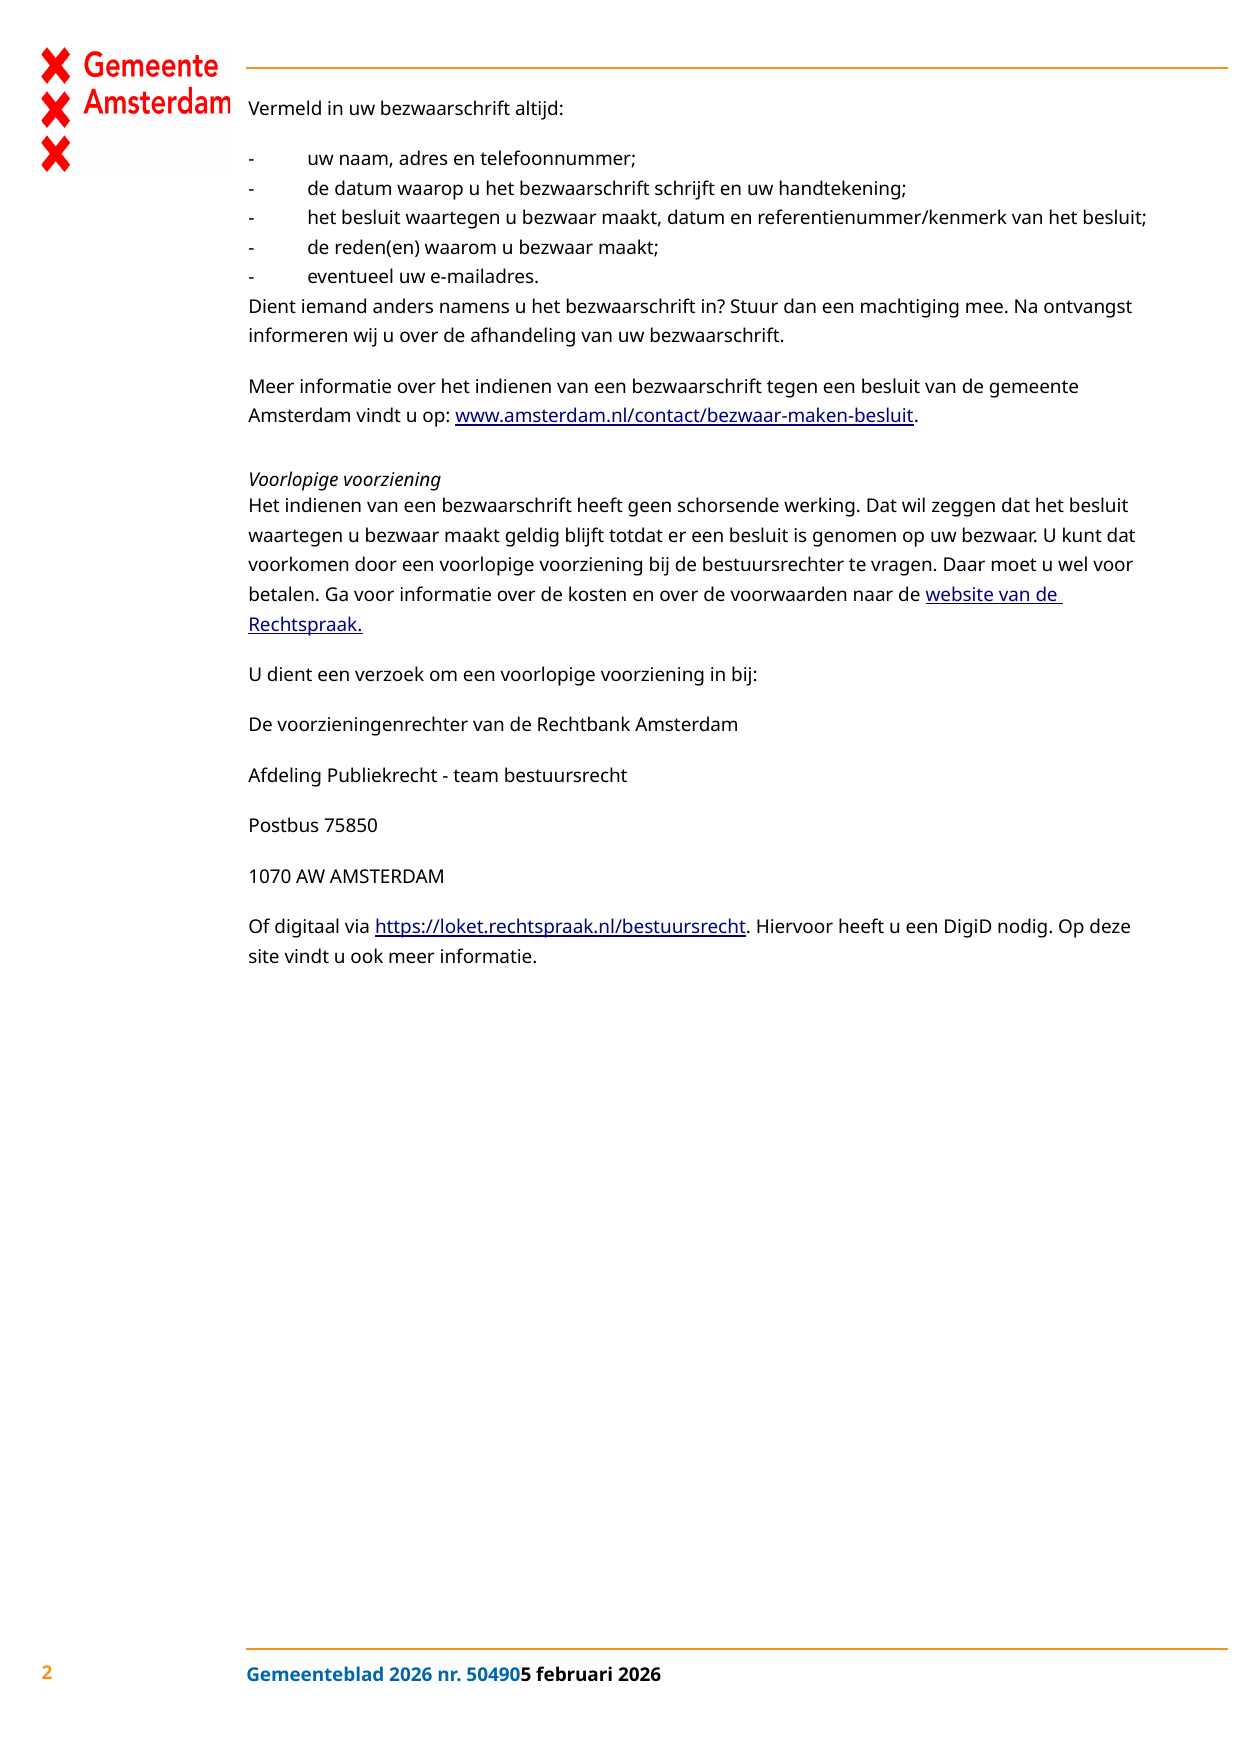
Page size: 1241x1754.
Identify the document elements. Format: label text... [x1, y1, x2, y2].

text Afdeling Publiekrecht - team bestuursrecht [248, 762, 1152, 788]
list de reden(en) waarom u bezwaar maakt; [248, 234, 1152, 260]
text Het indienen van een bezwaarschrift heeft geen schorsende werking. Dat wil zeggen dat het besluit waartegen u bezwaar maakt geldig blijft totdat er een besluit is genomen op uw bezwaar. U kunt dat voorkomen door een voorlopige voorziening bij de bestuursrechter te vragen. Daar moet u wel voor betalen. Ga voor informatie over de kosten en over de voorwaarden naar de website van de Rechtspraak. [248, 492, 1152, 636]
text Meer informatie over het indienen van een bezwaarschrift tegen een besluit van de gemeente Amsterdam vindt u op: www.amsterdam.nl/contact/bezwaar-maken-besluit. [248, 373, 1152, 428]
text Voorlopige voorziening [248, 467, 1152, 492]
text Dient iemand anders namens u het bezwaarschrift in? Stuur dan een machtiging mee. Na ontvangst informeren wij u over de afhandeling van uw bezwaarschrift. [248, 293, 1152, 348]
text De voorzieningenrechter van de Rechtbank Amsterdam [248, 712, 1152, 737]
picture [41, 47, 231, 172]
text Of digitaal via https://loket.rechtspraak.nl/bestuursrecht. Hiervoor heeft u een DigiD nodig. Op deze site vindt u ook meer informatie. [248, 913, 1152, 968]
text Vermeld in uw bezwaarschrift altijd: [248, 95, 1152, 121]
list eventueel uw e-mailadres. [248, 263, 1152, 289]
list uw naam, adres en telefoonnummer; [248, 145, 1152, 171]
text U dient een verzoek om een voorlopige voorziening in bij: [248, 661, 1152, 687]
list het besluit waartegen u bezwaar maakt, datum en referentienummer/kenmerk van het besluit; [248, 204, 1152, 230]
list de datum waarop u het bezwaarschrift schrijft en uw handtekening; [248, 175, 1152, 201]
text Postbus 75850 [248, 812, 1152, 838]
text 1070 AW AMSTERDAM [248, 863, 1152, 888]
